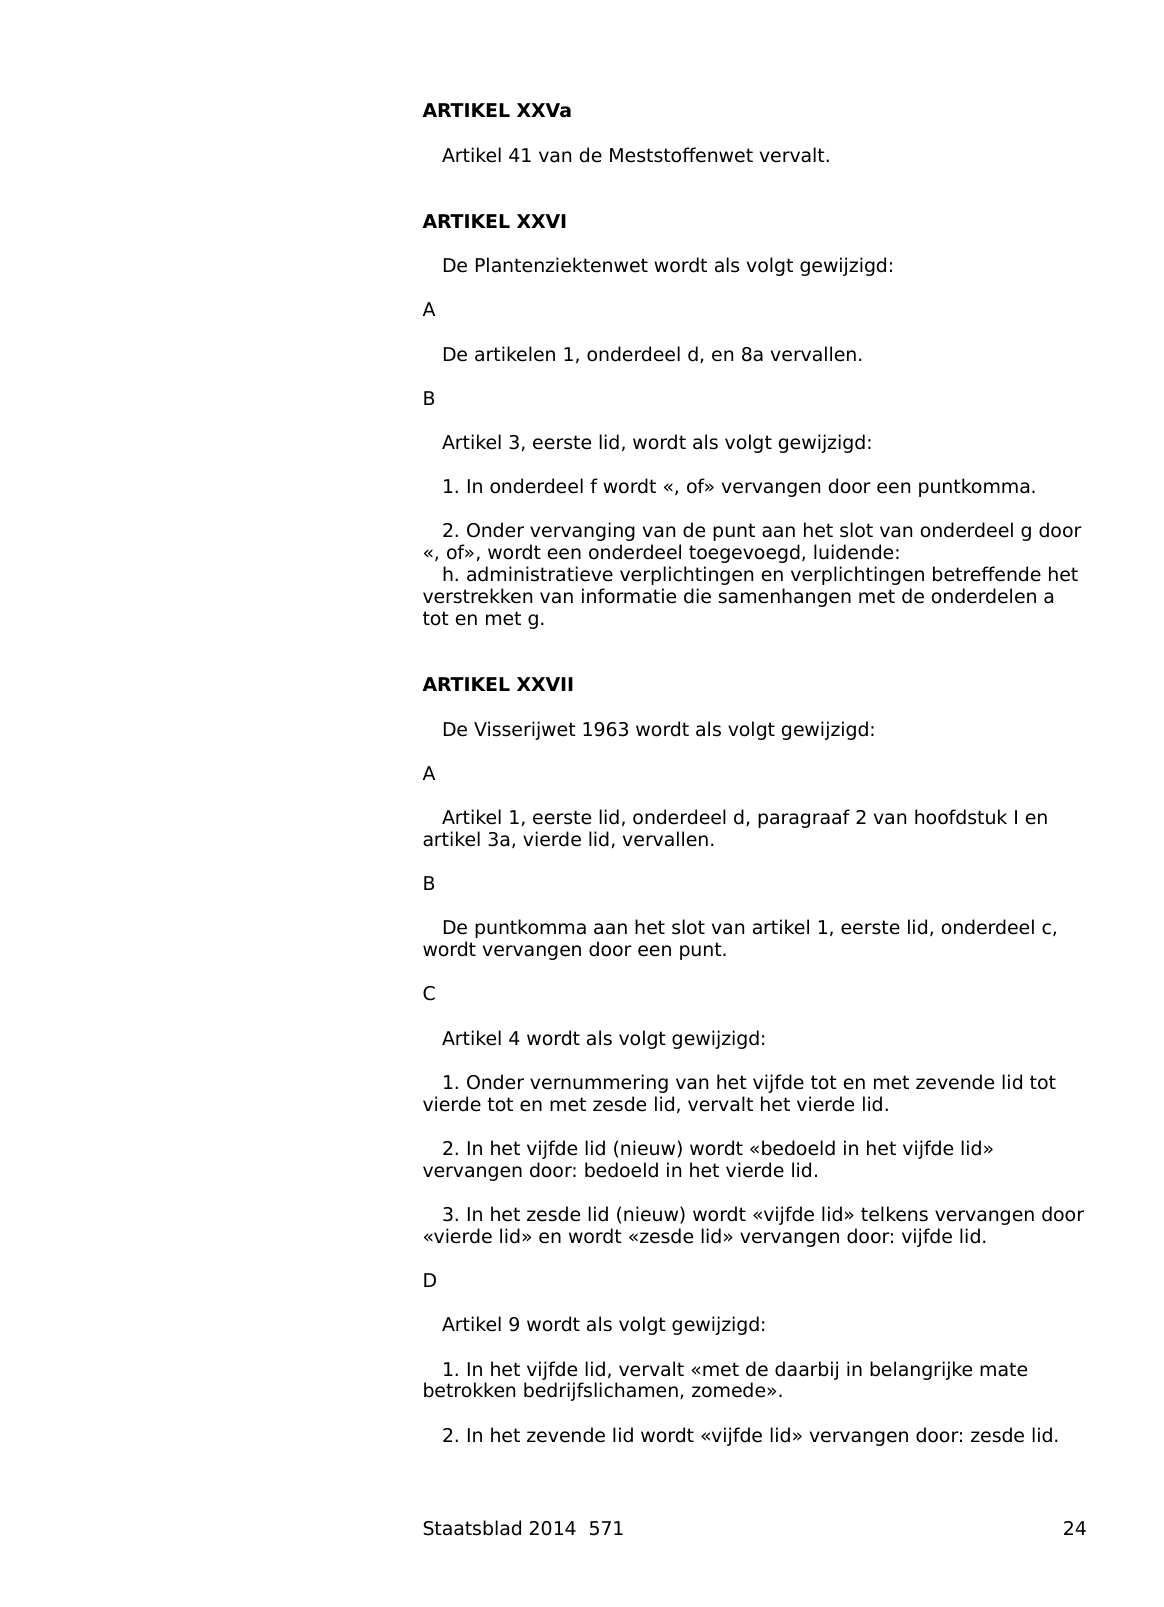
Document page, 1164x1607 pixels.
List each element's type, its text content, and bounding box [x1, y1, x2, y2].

text De artikelen 1, onderdeel d, en 8a vervallen. [422, 343, 1087, 365]
subtitle ARTIKEL XXVI [422, 211, 1087, 233]
text B [422, 873, 1087, 895]
text 2. In het vijfde lid (nieuw) wordt «bedoeld in het vijfde lid» vervangen door: bedoeld in het vierde lid. [422, 1138, 1087, 1182]
text 1. In het vijfde lid, vervalt «met de daarbij in belangrijke mate betrokken bedrijfslichamen, zomede». [422, 1358, 1087, 1402]
text Artikel 4 wordt als volgt gewijzigd: [422, 1027, 1087, 1049]
text B [422, 388, 1087, 409]
text Artikel 9 wordt als volgt gewijzigd: [422, 1314, 1087, 1336]
text De puntkomma aan het slot van artikel 1, eerste lid, onderdeel c, wordt vervangen door een punt. [422, 917, 1087, 961]
subtitle ARTIKEL XXVa [422, 100, 1087, 122]
text A [422, 763, 1087, 785]
text Artikel 3, eerste lid, wordt als volgt gewijzigd: [422, 432, 1087, 454]
text C [422, 983, 1087, 1005]
text h. administratieve verplichtingen en verplichtingen betreffende het verstrekken van informatie die samenhangen met de onderdelen a tot en met g. [422, 564, 1087, 630]
text 3. In het zesde lid (nieuw) wordt «vijfde lid» telkens vervangen door «vierde lid» en wordt «zesde lid» vervangen door: vijfde lid. [422, 1204, 1087, 1248]
text Artikel 41 van de Meststoffenwet vervalt. [422, 144, 1087, 167]
text D [422, 1270, 1087, 1292]
text Artikel 1, eerste lid, onderdeel d, paragraaf 2 van hoofdstuk I en artikel 3a, vierde lid, vervallen. [422, 807, 1087, 851]
text De Plantenziektenwet wordt als volgt gewijzigd: [422, 255, 1087, 277]
text 2. Onder vervanging van de punt aan het slot van onderdeel g door «, of», wordt een onderdeel toegevoegd, luidende: [422, 520, 1087, 564]
text 2. In het zevende lid wordt «vijfde lid» vervangen door: zesde lid. [422, 1424, 1087, 1447]
text 1. In onderdeel f wordt «, of» vervangen door een puntkomma. [422, 476, 1087, 498]
text 1. Onder vernummering van het vijfde tot en met zevende lid tot vierde tot en met zesde lid, vervalt het vierde lid. [422, 1072, 1087, 1116]
text De Visserijwet 1963 wordt als volgt gewijzigd: [422, 718, 1087, 741]
text A [422, 299, 1087, 321]
subtitle ARTIKEL XXVII [422, 674, 1087, 696]
